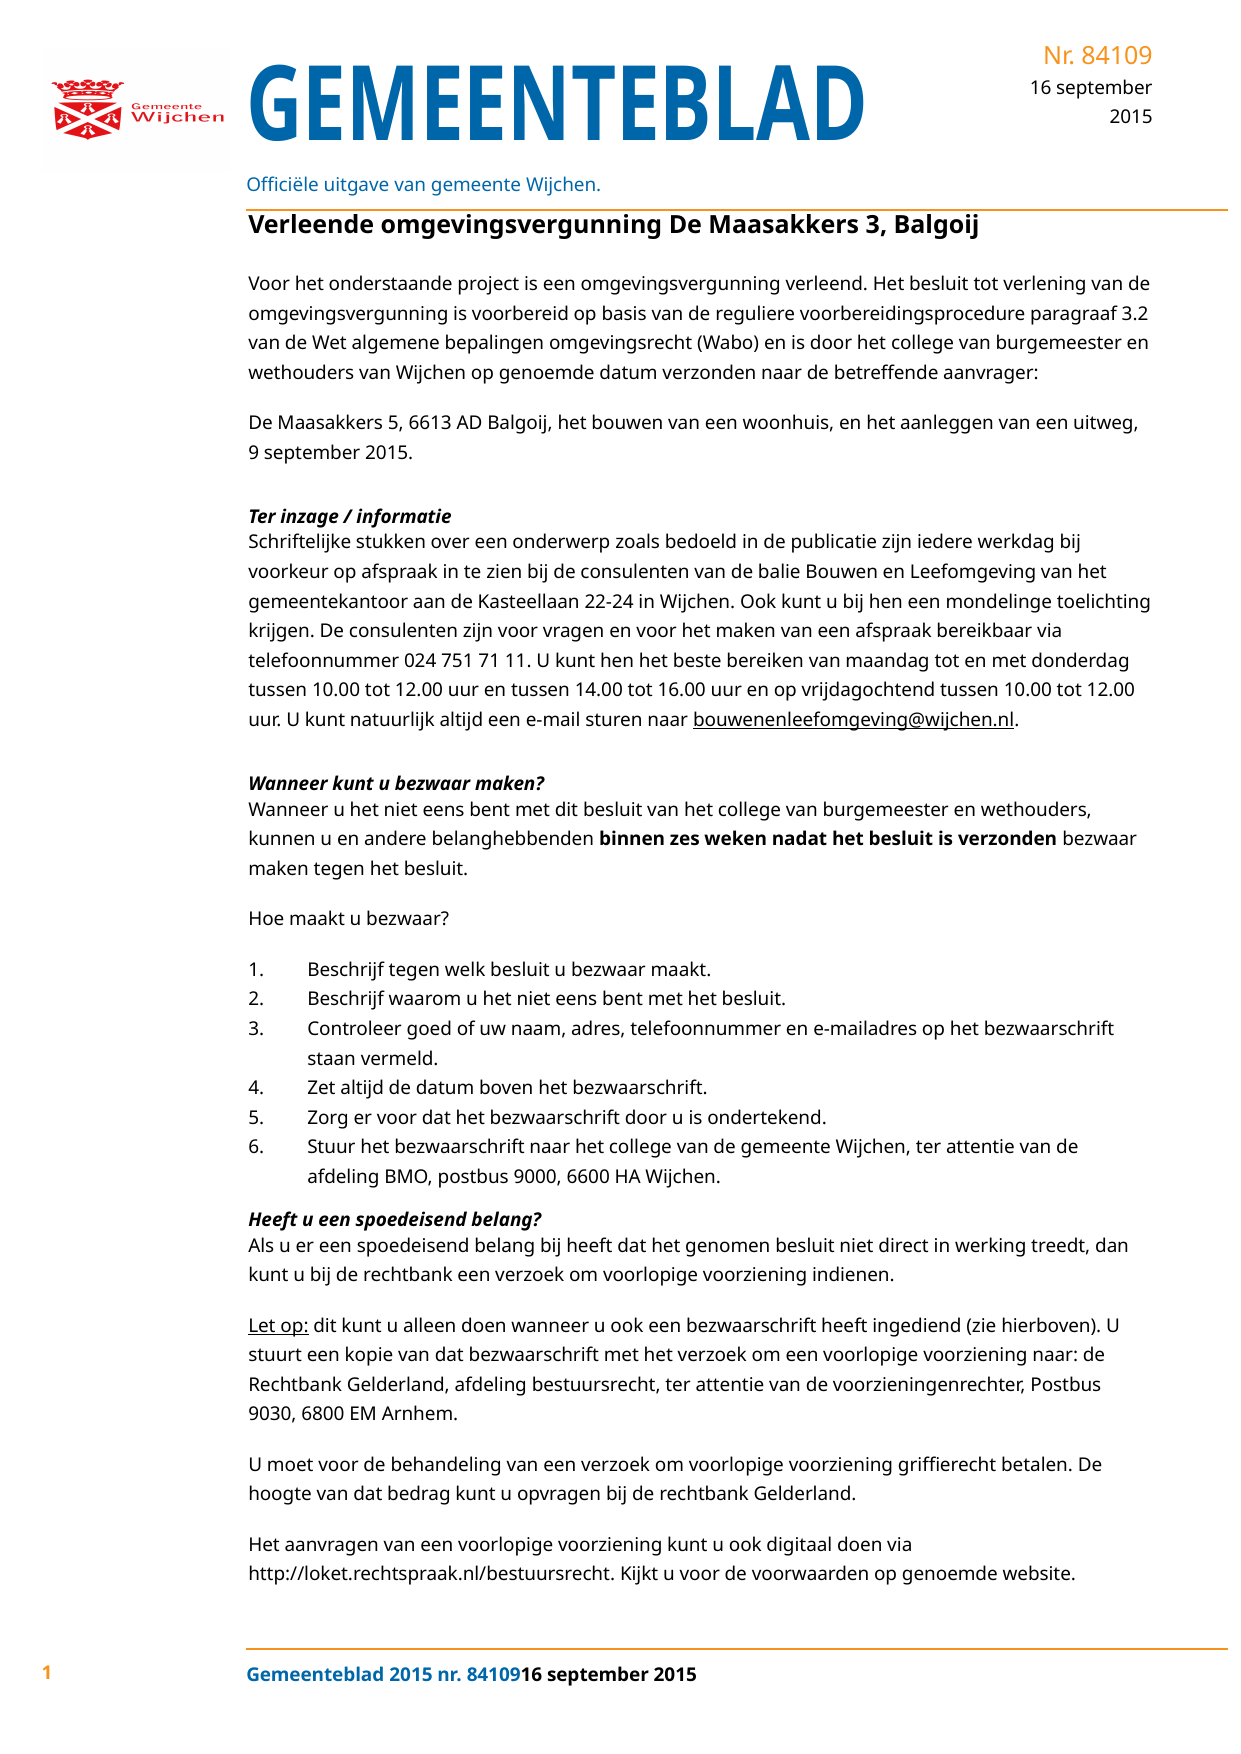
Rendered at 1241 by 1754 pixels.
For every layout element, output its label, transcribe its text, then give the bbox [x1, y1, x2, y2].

text Wanneer kunt u bezwaar maken? [248, 770, 1152, 796]
list Beschrijf tegen welk besluit u bezwaar maakt. [248, 956, 1152, 982]
text Schriftelijke stukken over een onderwerp zoals bedoeld in de publicatie zijn iedere werkdag bij voorkeur op afspraak in te zien bij de consulenten van de balie Bouwen en Leefomgeving van het gemeentekantoor aan de Kasteellaan 22-24 in Wijchen. Ook kunt u bij hen een mondelinge toelichting krijgen. De consulenten zijn voor vragen en voor het maken van een afspraak bereikbaar via telefoonnummer 024 751 71 11. U kunt hen het beste bereiken van maandag tot en met donderdag tussen 10.00 tot 12.00 uur en tussen 14.00 tot 16.00 uur en op vrijdagochtend tussen 10.00 tot 12.00 uur. U kunt natuurlijk altijd een e-mail sturen naar bouwenenleefomgeving@wijchen.nl. [248, 529, 1152, 732]
text Let op: dit kunt u alleen doen wanneer u ook een bezwaarschrift heeft ingediend (zie hierboven). U stuurt een kopie van dat bezwaarschrift met het verzoek om een voorlopige voorziening naar: de Rechtbank Gelderland, afdeling bestuursrecht, ter attentie van de voorzieningenrechter, Postbus 9030, 6800 EM Arnhem. [248, 1312, 1152, 1426]
text Als u er een spoedeisend belang bij heeft dat het genomen besluit niet direct in werking treedt, dan kunt u bij de rechtbank een verzoek om voorlopige voorziening indienen. [248, 1232, 1152, 1287]
text U moet voor de behandeling van een verzoek om voorlopige voorziening griffierecht betalen. De hoogte van dat bedrag kunt u opvragen bij de rechtbank Gelderland. [248, 1451, 1152, 1506]
text Hoe maakt u bezwaar? [248, 906, 1152, 931]
list Zorg er voor dat het bezwaarschrift door u is ondertekend. [248, 1104, 1152, 1129]
text Ter inzage / informatie [248, 503, 1152, 529]
list Zet altijd de datum boven het bezwaarschrift. [248, 1074, 1152, 1100]
list Beschrijf waarom u het niet eens bent met het besluit. [248, 986, 1152, 1011]
list Stuur het bezwaarschrift naar het college van de gemeente Wijchen, ter attentie van de afdeling BMO, postbus 9000, 6600 HA Wijchen. [248, 1133, 1152, 1189]
text De Maasakkers 5, 6613 AD Balgoij, het bouwen van een woonhuis, en het aanleggen van een uitweg, 9 september 2015. [248, 409, 1152, 465]
list Controleer goed of uw naam, adres, telefoonnummer en e-mailadres op het bezwaarschrift staan vermeld. [248, 1015, 1152, 1070]
text Verleende omgevingsvergunning De Maasakkers 3, Balgoij [248, 211, 1152, 241]
text Het aanvragen van een voorlopige voorziening kunt u ook digitaal doen via http://loket.rechtspraak.nl/bestuursrecht. Kijkt u voor de voorwaarden op genoemde website. [248, 1531, 1152, 1586]
text Voor het onderstaande project is een omgevingsvergunning verleend. Het besluit tot verlening van de omgevingsvergunning is voorbereid op basis van de reguliere voorbereidingsprocedure paragraaf 3.2 van de Wet algemene bepalingen omgevingsrecht (Wabo) en is door het college van burgemeester en wethouders van Wijchen op genoemde datum verzonden naar de betreffende aanvrager: [248, 270, 1152, 385]
text Wanneer u het niet eens bent met dit besluit van het college van burgemeester en wethouders, kunnen u en andere belanghebbenden binnen zes weken nadat het besluit is verzonden bezwaar maken tegen het besluit. [248, 796, 1152, 881]
picture [41, 47, 231, 172]
text Heeft u een spoedeisend belang? [248, 1206, 1152, 1232]
